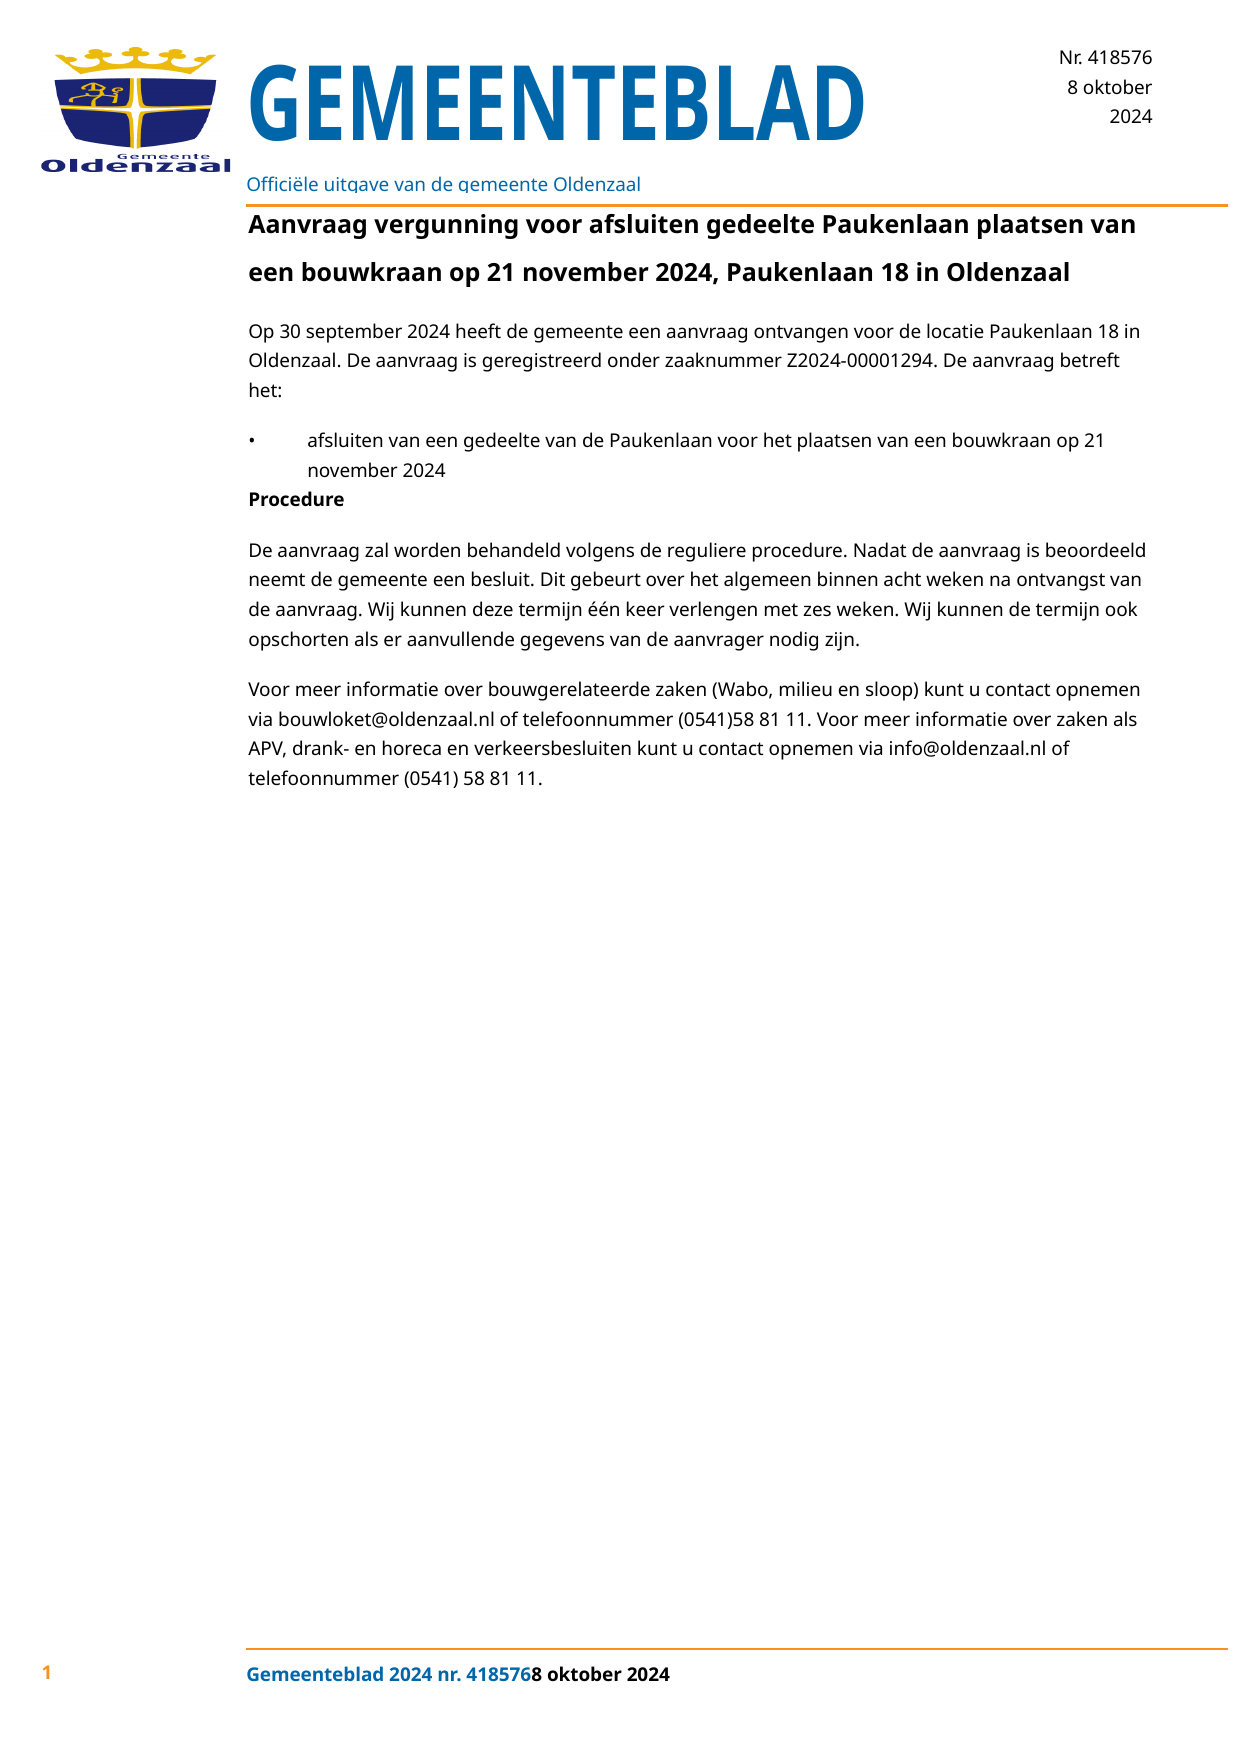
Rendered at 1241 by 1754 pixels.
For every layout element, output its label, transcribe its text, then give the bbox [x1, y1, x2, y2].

text Aanvraag vergunning voor afsluiten gedeelte Paukenlaan plaatsen van een bouwkraan op 21 november 2024, Paukenlaan 18 in Oldenzaal [248, 207, 1152, 288]
text Voor meer informatie over bouwgerelateerde zaken (Wabo, milieu en sloop) kunt u contact opnemen via bouwloket@oldenzaal.nl of telefoonnummer (0541)58 81 11. Voor meer informatie over zaken als APV, drank- en horeca en verkeersbesluiten kunt u contact opnemen via info@oldenzaal.nl of telefoonnummer (0541) 58 81 11. [248, 676, 1152, 791]
list afsluiten van een gedeelte van de Paukenlaan voor het plaatsen van een bouwkraan op 21 november 2024 [248, 427, 1152, 483]
text Op 30 september 2024 heeft de gemeente een aanvraag ontvangen voor de locatie Paukenlaan 18 in Oldenzaal. De aanvraag is geregistreerd onder zaaknummer Z2024-00001294. De aanvraag betreft het: [248, 318, 1152, 403]
text Procedure [248, 487, 1152, 512]
text De aanvraag zal worden behandeld volgens de reguliere procedure. Nadat de aanvraag is beoordeeld neemt de gemeente een besluit. Dit gebeurt over het algemeen binnen acht weken na ontvangst van de aanvraag. Wij kunnen deze termijn één keer verlengen met zes weken. Wij kunnen de termijn ook opschorten als er aanvullende gegevens van de aanvrager nodig zijn. [248, 537, 1152, 652]
picture [41, 47, 231, 172]
